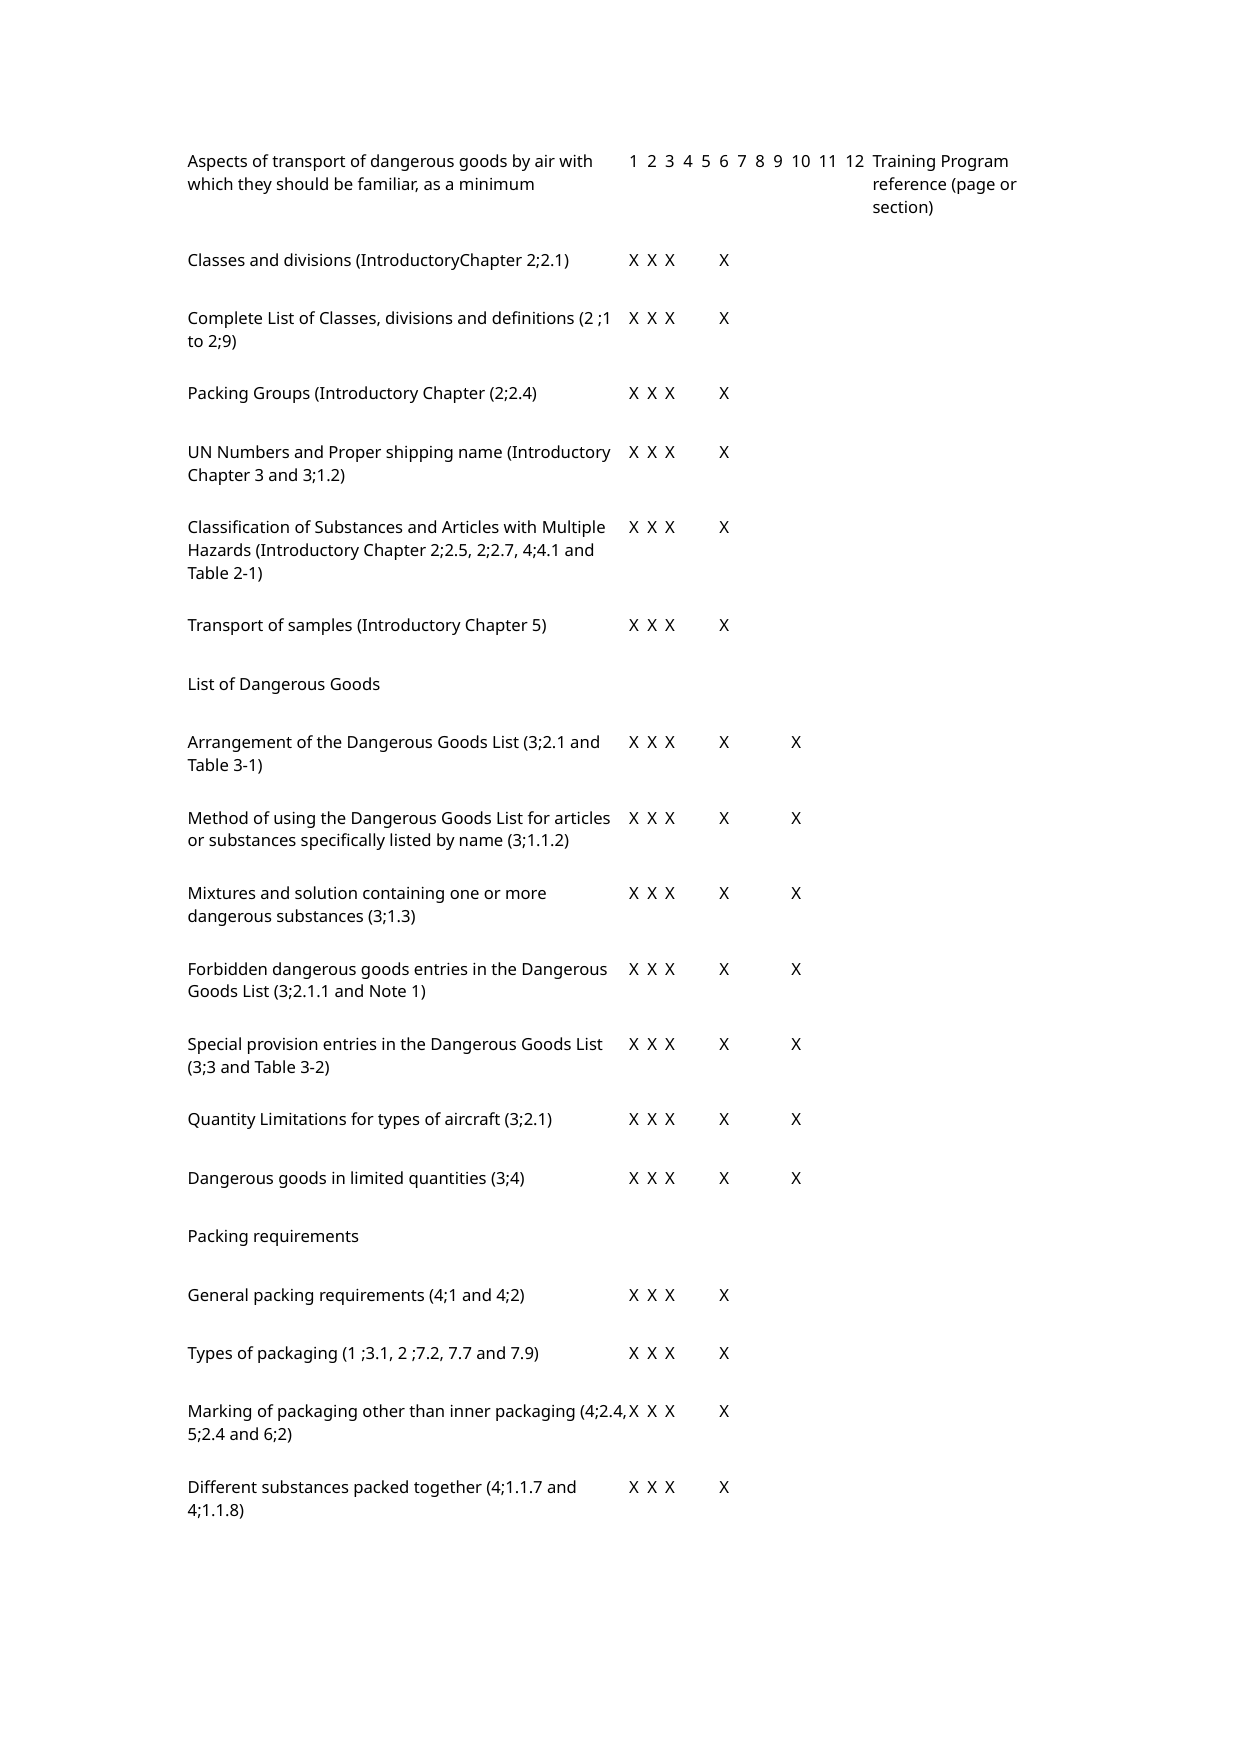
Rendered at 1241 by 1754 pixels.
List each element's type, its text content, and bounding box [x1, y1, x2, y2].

table_cell [647, 673, 665, 731]
table_cell [683, 806, 701, 882]
table_cell [737, 307, 755, 382]
table_cell X [791, 731, 818, 806]
table_cell [773, 882, 791, 957]
table_cell [818, 516, 845, 614]
table_header 5 [701, 150, 719, 248]
table_cell General packing requirements (4;1 and 4;2) [188, 1283, 629, 1342]
table_cell [791, 1342, 818, 1400]
table_cell [755, 1283, 773, 1342]
table_cell [701, 440, 719, 516]
table_cell [791, 1476, 818, 1551]
table_cell [683, 1225, 701, 1283]
table_cell X [647, 382, 665, 440]
table_header Training Program reference (page or section) [872, 150, 1053, 248]
table_cell [701, 614, 719, 672]
table_header 10 [791, 150, 818, 248]
table_header 1 [629, 150, 647, 248]
table_cell [845, 731, 872, 806]
table_cell X [629, 1283, 647, 1342]
table_cell X [629, 248, 647, 307]
table_cell [845, 1225, 872, 1283]
table_cell [701, 382, 719, 440]
table_cell [872, 1400, 1053, 1476]
table_cell [755, 1225, 773, 1283]
table_cell X [629, 882, 647, 957]
table_cell [845, 1033, 872, 1108]
table_cell X [665, 1108, 683, 1166]
table_cell X [629, 382, 647, 440]
table_cell [845, 614, 872, 672]
table_cell [872, 248, 1053, 307]
table_cell [755, 382, 773, 440]
table_cell Forbidden dangerous goods entries in the Dangerous Goods List (3;2.1.1 and Note 1) [188, 957, 629, 1032]
table_cell [683, 614, 701, 672]
table_cell X [719, 806, 737, 882]
table_cell [791, 440, 818, 516]
table_cell [737, 731, 755, 806]
table_header 12 [845, 150, 872, 248]
table_cell X [629, 1400, 647, 1476]
table_cell [872, 440, 1053, 516]
table_cell [872, 1166, 1053, 1225]
table_cell [755, 673, 773, 731]
table_cell X [791, 806, 818, 882]
table_cell [773, 614, 791, 672]
table_header 2 [647, 150, 665, 248]
table_cell [683, 440, 701, 516]
table_cell [818, 307, 845, 382]
table_cell [773, 307, 791, 382]
table_cell [683, 516, 701, 614]
table_header 9 [773, 150, 791, 248]
table_cell X [647, 440, 665, 516]
table_cell X [719, 382, 737, 440]
table_cell [773, 806, 791, 882]
table_cell [845, 382, 872, 440]
table_cell [683, 731, 701, 806]
table_cell [791, 307, 818, 382]
table_cell X [665, 382, 683, 440]
table_cell X [791, 1108, 818, 1166]
table_cell [755, 806, 773, 882]
table_cell [845, 882, 872, 957]
table_cell X [665, 957, 683, 1032]
table_cell [845, 248, 872, 307]
table_cell [737, 1225, 755, 1283]
table_cell [683, 1476, 701, 1551]
table_cell [737, 1108, 755, 1166]
table_cell X [629, 1166, 647, 1225]
table_cell [791, 614, 818, 672]
table_cell X [719, 1166, 737, 1225]
table_cell [845, 673, 872, 731]
table_cell [629, 1225, 647, 1283]
table_cell [701, 1108, 719, 1166]
table_cell Method of using the Dangerous Goods List for articles or substances specifically listed by name (3;1.1.2) [188, 806, 629, 882]
table_cell [818, 1108, 845, 1166]
table_cell X [647, 614, 665, 672]
table_cell [845, 1400, 872, 1476]
table_cell [872, 516, 1053, 614]
table_cell [818, 957, 845, 1032]
table_cell [845, 1342, 872, 1400]
table_cell [818, 673, 845, 731]
table_cell X [665, 440, 683, 516]
table_cell X [629, 1476, 647, 1551]
table_cell [872, 382, 1053, 440]
table_cell X [647, 957, 665, 1032]
table_cell List of Dangerous Goods [188, 673, 629, 731]
table_cell [737, 1033, 755, 1108]
table_cell X [647, 1400, 665, 1476]
table_cell X [719, 957, 737, 1032]
table_cell X [719, 1476, 737, 1551]
table_cell [737, 673, 755, 731]
table_cell [773, 1166, 791, 1225]
table_cell X [629, 1108, 647, 1166]
table_cell [701, 516, 719, 614]
table_cell [818, 1033, 845, 1108]
table_cell [701, 1033, 719, 1108]
table_cell [773, 957, 791, 1032]
table_cell X [719, 1342, 737, 1400]
table_cell X [647, 307, 665, 382]
table_cell [701, 1166, 719, 1225]
table_cell X [629, 731, 647, 806]
table_cell Special provision entries in the Dangerous Goods List (3;3 and Table 3-2) [188, 1033, 629, 1108]
table_cell [755, 440, 773, 516]
table_cell [737, 882, 755, 957]
table_cell [791, 1283, 818, 1342]
table_cell [818, 1225, 845, 1283]
table_cell [845, 806, 872, 882]
table_cell [683, 673, 701, 731]
table_cell [755, 1342, 773, 1400]
table_cell Dangerous goods in limited quantities (3;4) [188, 1166, 629, 1225]
table_cell [791, 1225, 818, 1283]
table_cell [755, 614, 773, 672]
table_cell [755, 248, 773, 307]
table_cell X [665, 1476, 683, 1551]
table_cell [683, 1108, 701, 1166]
table_cell [773, 1225, 791, 1283]
table_cell Complete List of Classes, divisions and definitions (2 ;1 to 2;9) [188, 307, 629, 382]
table_cell X [647, 1476, 665, 1551]
table_cell [647, 1225, 665, 1283]
table_cell [818, 1283, 845, 1342]
table_cell X [647, 1033, 665, 1108]
table_cell [701, 1342, 719, 1400]
table_cell Different substances packed together (4;1.1.7 and 4;1.1.8) [188, 1476, 629, 1551]
table_cell X [719, 516, 737, 614]
table_cell [683, 1166, 701, 1225]
table_cell X [647, 1342, 665, 1400]
table_cell X [647, 806, 665, 882]
table_cell Marking of packaging other than inner packaging (4;2.4, 5;2.4 and 6;2) [188, 1400, 629, 1476]
table_cell X [665, 731, 683, 806]
table_cell [818, 440, 845, 516]
table_cell [872, 1283, 1053, 1342]
table_cell [755, 1108, 773, 1166]
table_cell [701, 1400, 719, 1476]
table_cell X [665, 1166, 683, 1225]
table_cell [773, 440, 791, 516]
table_header 3 [665, 150, 683, 248]
table_cell [701, 731, 719, 806]
table_cell [845, 1166, 872, 1225]
table_cell [683, 882, 701, 957]
table_cell X [647, 248, 665, 307]
table_cell [773, 382, 791, 440]
table_cell X [719, 1400, 737, 1476]
table_cell [755, 1400, 773, 1476]
table_cell [845, 957, 872, 1032]
table_cell X [647, 1283, 665, 1342]
table_cell X [629, 614, 647, 672]
table_cell [845, 516, 872, 614]
table_cell [683, 382, 701, 440]
table_cell X [665, 882, 683, 957]
table_cell [845, 1283, 872, 1342]
table_cell [737, 248, 755, 307]
table_cell X [791, 957, 818, 1032]
table_cell [818, 248, 845, 307]
table_cell [737, 957, 755, 1032]
table_cell X [665, 1033, 683, 1108]
table_cell [818, 1342, 845, 1400]
table_cell X [665, 1400, 683, 1476]
table_cell [737, 1400, 755, 1476]
table_cell X [665, 1342, 683, 1400]
table_cell X [629, 516, 647, 614]
table_cell [737, 806, 755, 882]
table_cell [755, 1033, 773, 1108]
table_cell [701, 248, 719, 307]
table_cell X [665, 614, 683, 672]
table_cell X [629, 1342, 647, 1400]
table_cell [737, 1283, 755, 1342]
table_cell [683, 1342, 701, 1400]
table_cell Classes and divisions (IntroductoryChapter 2;2.1) [188, 248, 629, 307]
table_cell [701, 1476, 719, 1551]
table_cell [737, 1476, 755, 1551]
table_cell [818, 1476, 845, 1551]
table_cell Packing Groups (Introductory Chapter (2;2.4) [188, 382, 629, 440]
table_cell X [719, 731, 737, 806]
table_cell X [719, 614, 737, 672]
table_cell [872, 1033, 1053, 1108]
table_cell X [791, 1166, 818, 1225]
table_header 6 [719, 150, 737, 248]
table_cell X [665, 806, 683, 882]
table_cell [683, 1400, 701, 1476]
table_cell X [719, 1033, 737, 1108]
table_cell [773, 1108, 791, 1166]
table_cell [773, 1476, 791, 1551]
table_cell [818, 882, 845, 957]
table_cell [773, 1342, 791, 1400]
table_cell [773, 1033, 791, 1108]
table_cell X [719, 1108, 737, 1166]
table_cell [701, 1283, 719, 1342]
table_cell [773, 248, 791, 307]
table_cell [791, 382, 818, 440]
table_cell [755, 307, 773, 382]
table_cell [791, 1400, 818, 1476]
table_cell X [719, 1283, 737, 1342]
table_cell [872, 307, 1053, 382]
table_cell [872, 1108, 1053, 1166]
table_cell [872, 1476, 1053, 1551]
table_cell [773, 1283, 791, 1342]
table_cell [719, 1225, 737, 1283]
table_cell [791, 516, 818, 614]
table_cell X [665, 248, 683, 307]
table_cell [818, 1166, 845, 1225]
table_cell [818, 731, 845, 806]
table_header 4 [683, 150, 701, 248]
table_cell [818, 614, 845, 672]
table_cell [791, 248, 818, 307]
table_cell X [629, 307, 647, 382]
table_cell [872, 806, 1053, 882]
table_cell [719, 673, 737, 731]
table_cell X [647, 882, 665, 957]
table_cell X [665, 516, 683, 614]
table_cell [683, 957, 701, 1032]
table_cell [755, 882, 773, 957]
table_header 8 [755, 150, 773, 248]
table_cell X [647, 1108, 665, 1166]
table_cell [818, 1400, 845, 1476]
table_cell UN Numbers and Proper shipping name (Introductory Chapter 3 and 3;1.2) [188, 440, 629, 516]
table_cell [845, 1476, 872, 1551]
table_cell [872, 1225, 1053, 1283]
table_cell [845, 440, 872, 516]
table_cell [773, 731, 791, 806]
table_cell [872, 882, 1053, 957]
table_cell [845, 307, 872, 382]
table_cell [683, 307, 701, 382]
table_cell [737, 440, 755, 516]
table_cell Arrangement of the Dangerous Goods List (3;2.1 and Table 3-1) [188, 731, 629, 806]
table_cell [683, 1033, 701, 1108]
table_cell X [665, 307, 683, 382]
table_cell X [719, 248, 737, 307]
table_cell [683, 1283, 701, 1342]
table_cell Classification of Substances and Articles with Multiple Hazards (Introductory Chapter 2;2.5, 2;2.7, 4;4.1 and Table 2-1) [188, 516, 629, 614]
table_cell [755, 1166, 773, 1225]
table_cell [737, 516, 755, 614]
table_cell [773, 516, 791, 614]
table_cell [629, 673, 647, 731]
table_cell [872, 1342, 1053, 1400]
table_cell [845, 1108, 872, 1166]
table_cell X [647, 1166, 665, 1225]
table_cell [665, 673, 683, 731]
table_header 7 [737, 150, 755, 248]
table_cell [872, 957, 1053, 1032]
table_cell X [629, 957, 647, 1032]
table_cell Types of packaging (1 ;3.1, 2 ;7.2, 7.7 and 7.9) [188, 1342, 629, 1400]
table_cell [665, 1225, 683, 1283]
table_cell X [791, 882, 818, 957]
table_cell [872, 731, 1053, 806]
table_cell [737, 382, 755, 440]
table_cell [872, 673, 1053, 731]
table_cell [755, 731, 773, 806]
table_cell [701, 806, 719, 882]
table_cell Mixtures and solution containing one or more dangerous substances (3;1.3) [188, 882, 629, 957]
table_cell [737, 1166, 755, 1225]
table_cell Transport of samples (Introductory Chapter 5) [188, 614, 629, 672]
table_cell X [629, 440, 647, 516]
table_cell [818, 382, 845, 440]
table_cell X [719, 882, 737, 957]
table_cell [701, 882, 719, 957]
table_cell [755, 1476, 773, 1551]
table_cell Quantity Limitations for types of aircraft (3;2.1) [188, 1108, 629, 1166]
table_cell X [629, 806, 647, 882]
table_cell [737, 1342, 755, 1400]
table_cell [683, 248, 701, 307]
table_cell X [647, 731, 665, 806]
table_cell X [719, 440, 737, 516]
table_cell X [719, 307, 737, 382]
table_cell X [647, 516, 665, 614]
table_cell [701, 673, 719, 731]
table_cell [773, 1400, 791, 1476]
table_cell [701, 307, 719, 382]
table_cell X [665, 1283, 683, 1342]
table_cell [818, 806, 845, 882]
table_cell [737, 614, 755, 672]
table_cell [872, 614, 1053, 672]
table_cell [773, 673, 791, 731]
table_cell X [791, 1033, 818, 1108]
table_cell [755, 957, 773, 1032]
table_header 11 [818, 150, 845, 248]
table_cell X [629, 1033, 647, 1108]
table_cell [791, 673, 818, 731]
table_cell Packing requirements [188, 1225, 629, 1283]
table_header Aspects of transport of dangerous goods by air with which they should be familiar, as a minimum [188, 150, 629, 248]
table_cell [755, 516, 773, 614]
table_cell [701, 957, 719, 1032]
table_cell [701, 1225, 719, 1283]
